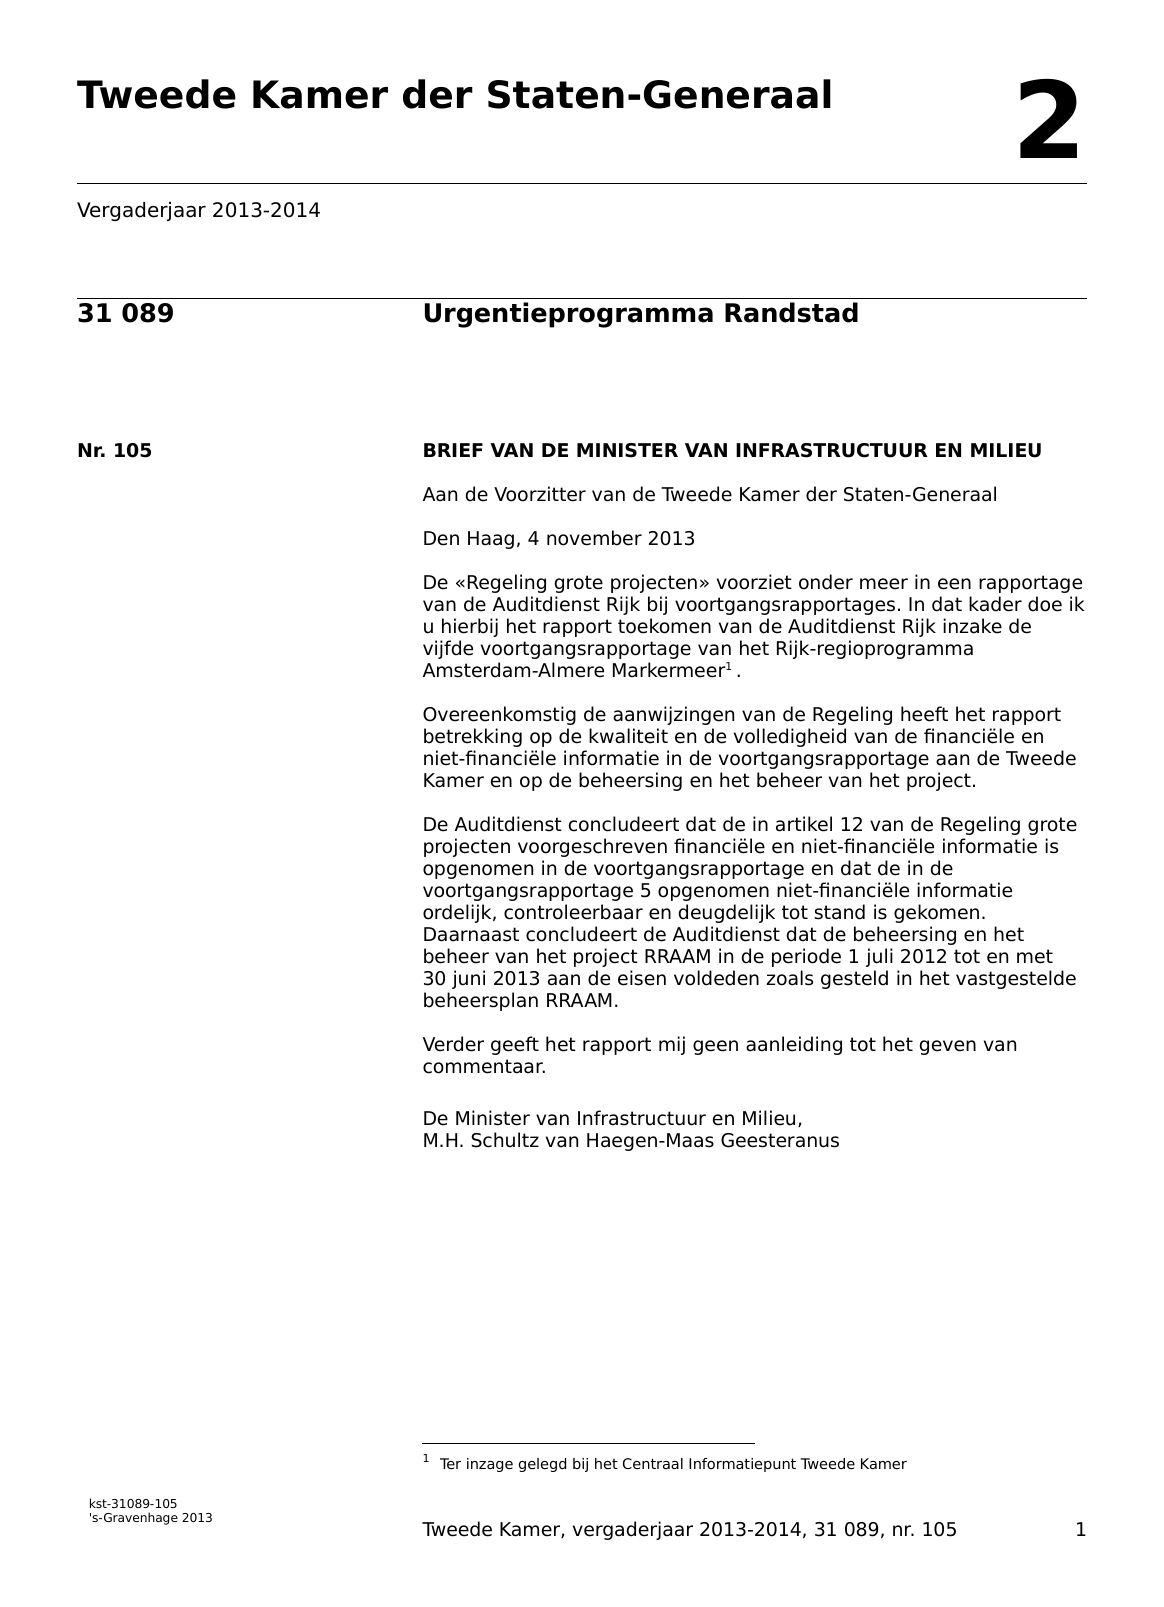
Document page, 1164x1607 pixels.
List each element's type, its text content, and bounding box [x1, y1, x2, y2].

table_header Tweede Kamer der Staten-Generaal [77, 59, 886, 183]
text Overeenkomstig de aanwijzingen van de Regeling heeft het rapport betrekking op de kwaliteit en de volledigheid van de financiële en niet-financiële informatie in de voortgangsrapportage aan de Tweede Kamer en op de beheersing en het beheer van het project. [422, 704, 1087, 792]
text kst-31089-105 [88, 1497, 323, 1511]
subtitle Nr. 105 BRIEF VAN DE MINISTER VAN INFRASTRUCTUUR EN MILIEU [77, 440, 1087, 462]
text Ter inzage gelegd bij het Centraal Informatiepunt Tweede Kamer [422, 1452, 1087, 1474]
text 's-Gravenhage 2013 [88, 1511, 323, 1525]
text De Minister van Infrastructuur en Milieu, M.H. Schultz van Haegen-Maas Geesteranus [422, 1108, 1087, 1152]
text De «Regeling grote projecten» voorziet onder meer in een rapportage van de Auditdienst Rijk bij voortgangsrapportages. In dat kader doe ik u hierbij het rapport toekomen van de Auditdienst Rijk inzake de vijfde voortgangsrapportage van het Rijk-regioprogramma Amsterdam-Almere Markermeer. [422, 572, 1087, 682]
text Den Haag, 4 november 2013 [422, 528, 1087, 550]
text De Auditdienst concludeert dat de in artikel 12 van de Regeling grote projecten voorgeschreven financiële en niet-financiële informatie is opgenomen in de voortgangsrapportage en dat de in de voortgangsrapportage 5 opgenomen niet-financiële informatie ordelijk, controleerbaar en deugdelijk tot stand is gekomen. Daarnaast concludeert de Auditdienst dat de beheersing en het beheer van het project RRAAM in de periode 1 juli 2012 tot en met 30 juni 2013 aan de eisen voldeden zoals gesteld in het vastgestelde beheersplan RRAAM. [422, 814, 1087, 1012]
table_header 2 [886, 59, 1087, 183]
subtitle 31 089 Urgentieprogramma Randstad [77, 299, 1087, 329]
table_cell Vergaderjaar 2013-2014 [77, 184, 1087, 298]
text Verder geeft het rapport mij geen aanleiding tot het geven van commentaar. [422, 1034, 1087, 1078]
text Aan de Voorzitter van de Tweede Kamer der Staten-Generaal [422, 484, 1087, 506]
